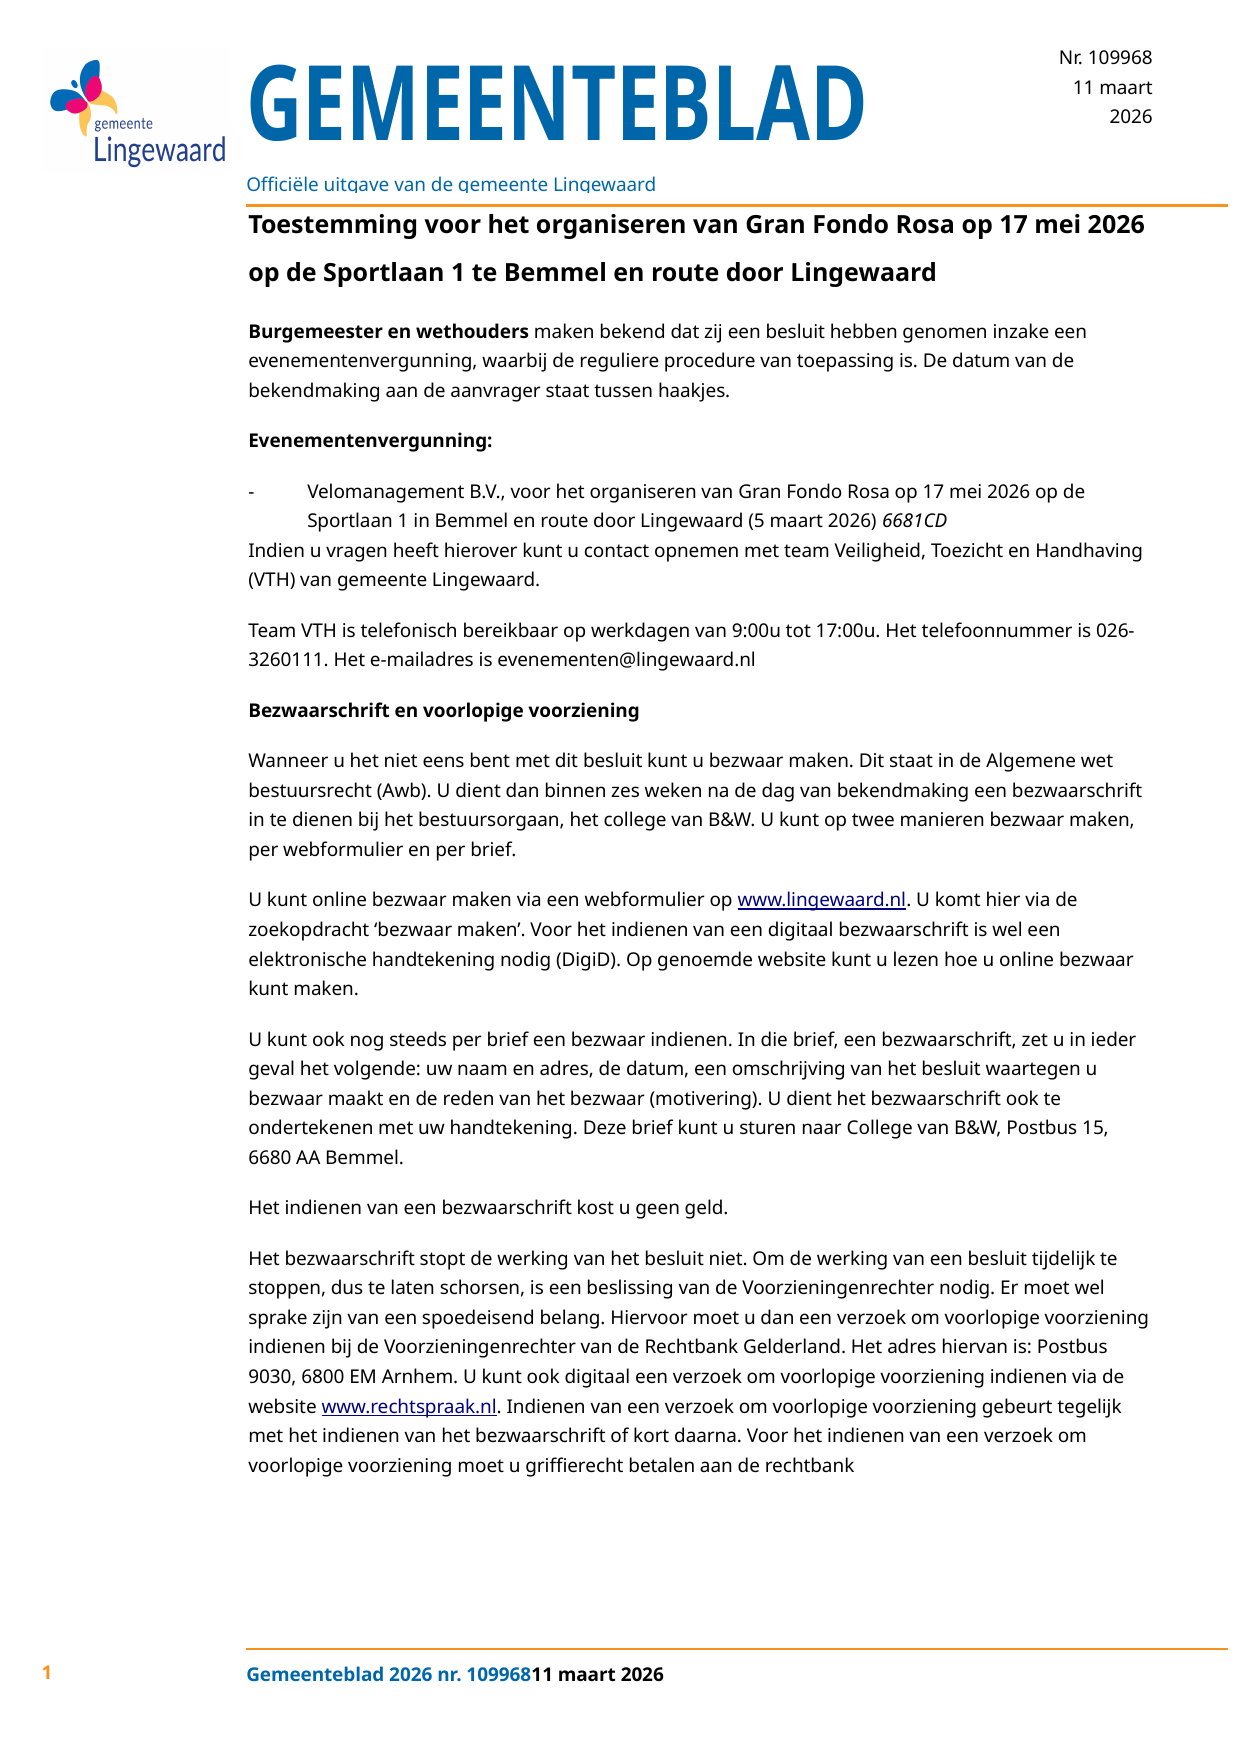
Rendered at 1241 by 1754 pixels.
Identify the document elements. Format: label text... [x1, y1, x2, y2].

text Toestemming voor het organiseren van Gran Fondo Rosa op 17 mei 2026 op de Sportlaan 1 te Bemmel en route door Lingewaard [248, 207, 1152, 288]
text Bezwaarschrift en voorlopige voorziening [248, 697, 1152, 723]
text Evenementenvergunning: [248, 427, 1152, 453]
text U kunt online bezwaar maken via een webformulier op www.lingewaard.nl. U komt hier via de zoekopdracht ‘bezwaar maken’. Voor het indienen van een digitaal bezwaarschrift is wel een elektronische handtekening nodig (DigiD). Op genoemde website kunt u lezen hoe u online bezwaar kunt maken. [248, 887, 1152, 1001]
picture [41, 47, 231, 172]
text Het bezwaarschrift stopt de werking van het besluit niet. Om de werking van een besluit tijdelijk te stoppen, dus te laten schorsen, is een beslissing van de Voorzieningenrechter nodig. Er moet wel sprake zijn van een spoedeisend belang. Hiervoor moet u dan een verzoek om voorlopige voorziening indienen bij de Voorzieningenrechter van de Rechtbank Gelderland. Het adres hiervan is: Postbus 9030, 6800 EM Arnhem. U kunt ook digitaal een verzoek om voorlopige voorziening indienen via de website www.rechtspraak.nl. Indienen van een verzoek om voorlopige voorziening gebeurt tegelijk met het indienen van het bezwaarschrift of kort daarna. Voor het indienen van een verzoek om voorlopige voorziening moet u griffierecht betalen aan de rechtbank [248, 1245, 1152, 1478]
list Velomanagement B.V., voor het organiseren van Gran Fondo Rosa op 17 mei 2026 op de Sportlaan 1 in Bemmel en route door Lingewaard (5 maart 2026) 6681CD [248, 478, 1152, 533]
text U kunt ook nog steeds per brief een bezwaar indienen. In die brief, een bezwaarschrift, zet u in ieder geval het volgende: uw naam en adres, de datum, een omschrijving van het besluit waartegen u bezwaar maakt en de reden van het bezwaar (motivering). U dient het bezwaarschrift ook te ondertekenen met uw handtekening. Deze brief kunt u sturen naar College van B&W, Postbus 15, 6680 AA Bemmel. [248, 1026, 1152, 1170]
text Wanneer u het niet eens bent met dit besluit kunt u bezwaar maken. Dit staat in de Algemene wet bestuursrecht (Awb). U dient dan binnen zes weken na de dag van bekendmaking een bezwaarschrift in te dienen bij het bestuursorgaan, het college van B&W. U kunt op twee manieren bezwaar maken, per webformulier en per brief. [248, 747, 1152, 862]
text Burgemeester en wethouders maken bekend dat zij een besluit hebben genomen inzake een evenementenvergunning, waarbij de reguliere procedure van toepassing is. De datum van de bekendmaking aan de aanvrager staat tussen haakjes. [248, 318, 1152, 403]
text Team VTH is telefonisch bereikbaar op werkdagen van 9:00u tot 17:00u. Het telefoonnummer is 026-3260111. Het e-mailadres is evenementen@lingewaard.nl [248, 617, 1152, 672]
text Indien u vragen heeft hierover kunt u contact opnemen met team Veiligheid, Toezicht en Handhaving (VTH) van gemeente Lingewaard. [248, 537, 1152, 592]
text Het indienen van een bezwaarschrift kost u geen geld. [248, 1194, 1152, 1220]
